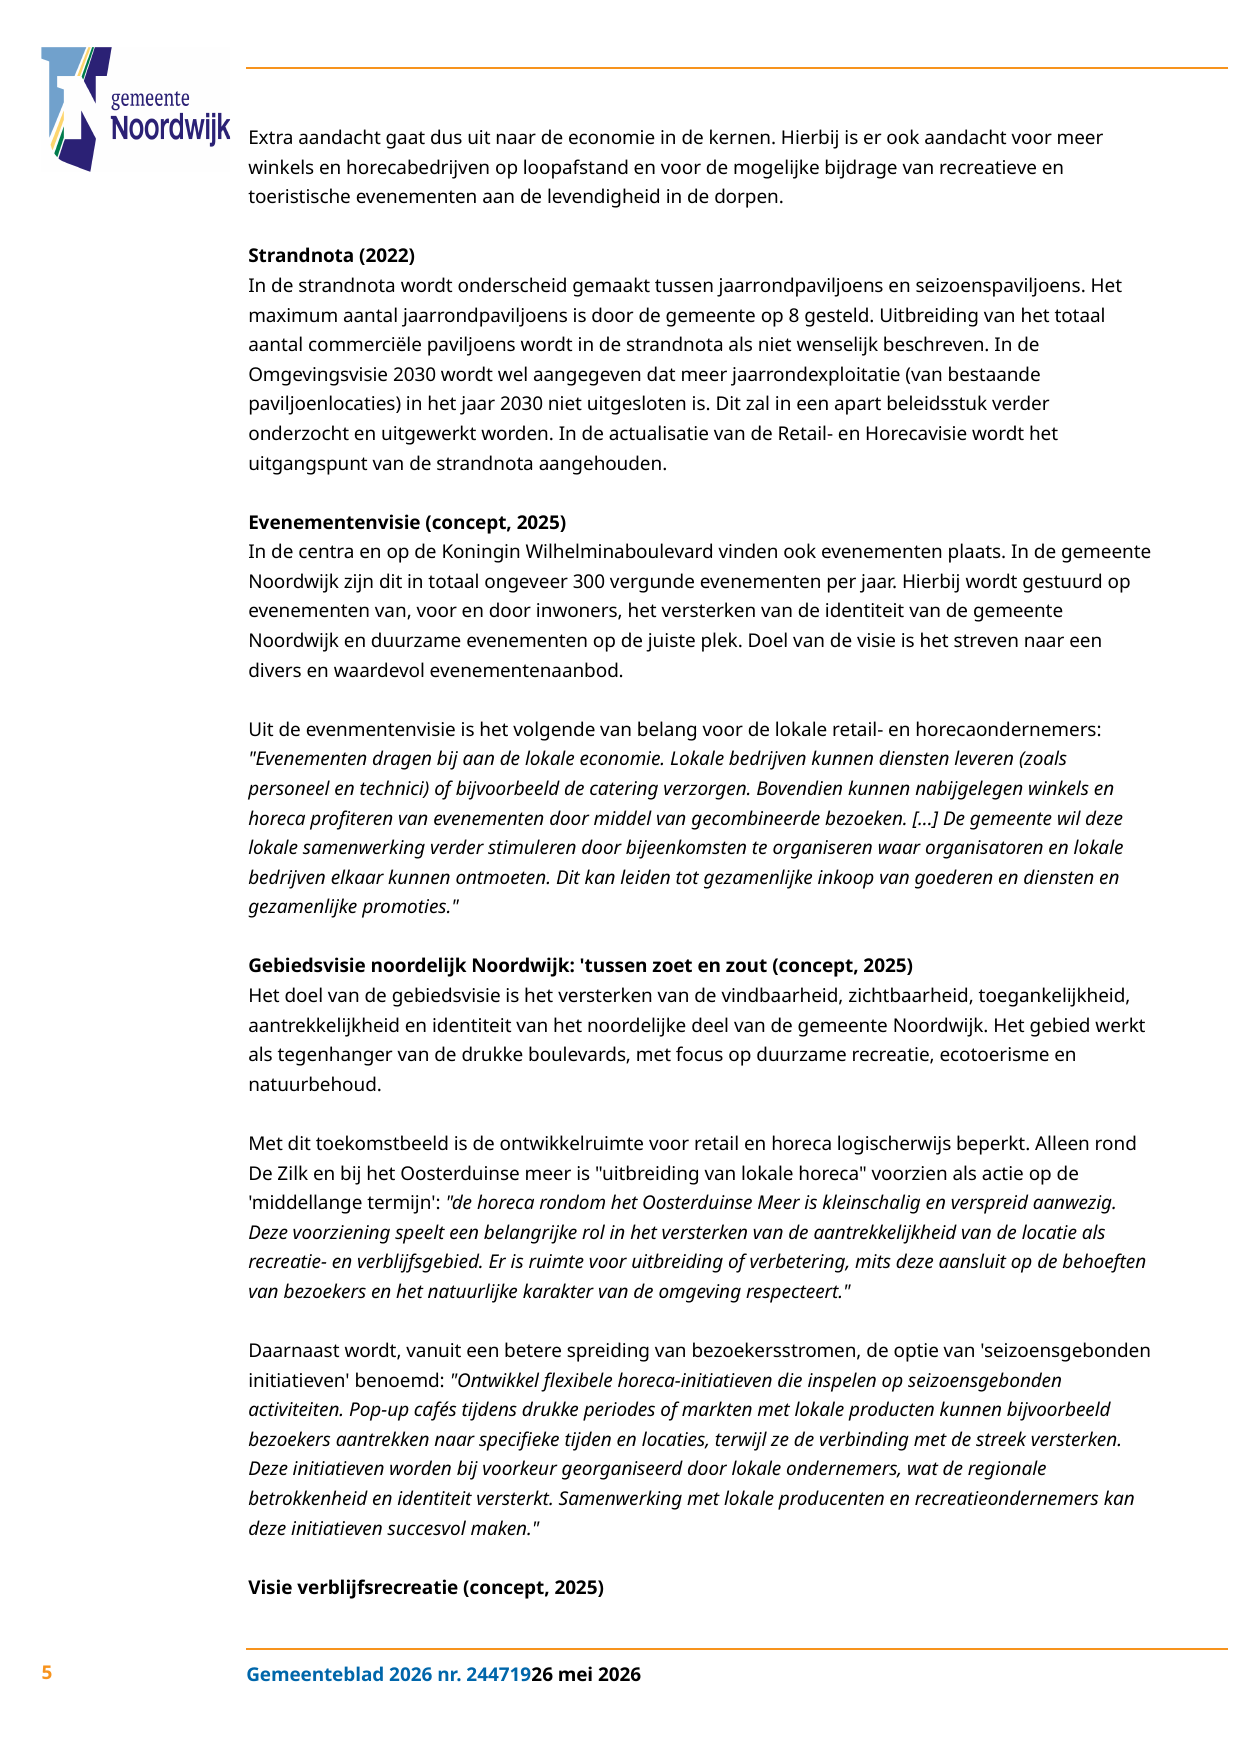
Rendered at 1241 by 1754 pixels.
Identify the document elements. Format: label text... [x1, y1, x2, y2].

text Visie verblijfsrecreatie (concept, 2025) [248, 1574, 1152, 1600]
text Extra aandacht gaat dus uit naar de economie in de kernen. Hierbij is er ook aandacht voor meer winkels en horecabedrijven op loopafstand en voor de mogelijke bijdrage van recreatieve en toeristische evenementen aan de levendigheid in de dorpen. [248, 124, 1152, 209]
text Met dit toekomstbeeld is de ontwikkelruimte voor retail en horeca logischerwijs beperkt. Alleen rond De Zilk en bij het Oosterduinse meer is "uitbreiding van lokale horeca" voorzien als actie op de 'middellange termijn': "de horeca rondom het Oosterduinse Meer is kleinschalig en verspreid aanwezig. Deze voorziening speelt een belangrijke rol in het versterken van de aantrekkelijkheid van de locatie als recreatie- en verblijfsgebied. Er is ruimte voor uitbreiding of verbetering, mits deze aansluit op de behoeften van bezoekers en het natuurlijke karakter van de omgeving respecteert." [248, 1130, 1152, 1304]
text Gebiedsvisie noordelijk Noordwijk: 'tussen zoet en zout (concept, 2025) [248, 953, 1152, 978]
text Het doel van de gebiedsvisie is het versterken van de vindbaarheid, zichtbaarheid, toegankelijkheid, aantrekkelijkheid en identiteit van het noordelijke deel van de gemeente Noordwijk. Het gebied werkt als tegenhanger van de drukke boulevards, met focus op duurzame recreatie, ecotoerisme en natuurbehoud. [248, 982, 1152, 1097]
text Evenementenvisie (concept, 2025) [248, 509, 1152, 535]
text Daarnaast wordt, vanuit een betere spreiding van bezoekersstromen, de optie van 'seizoensgebonden initiatieven' benoemd: "Ontwikkel flexibele horeca-initiatieven die inspelen op seizoensgebonden activiteiten. Pop-up cafés tijdens drukke periodes of markten met lokale producten kunnen bijvoorbeeld bezoekers aantrekken naar specifieke tijden en locaties, terwijl ze de verbinding met de streek versterken. Deze initiatieven worden bij voorkeur georganiseerd door lokale ondernemers, wat de regionale betrokkenheid en identiteit versterkt. Samenwerking met lokale producenten en recreatieondernemers kan deze initiatieven succesvol maken." [248, 1337, 1152, 1541]
picture [41, 47, 231, 172]
text Uit de evenmentenvisie is het volgende van belang voor de lokale retail- en horecaondernemers: "Evenementen dragen bij aan de lokale economie. Lokale bedrijven kunnen diensten leveren (zoals personeel en technici) of bijvoorbeeld de catering verzorgen. Bovendien kunnen nabijgelegen winkels en horeca profiteren van evenementen door middel van gecombineerde bezoeken. [...] De gemeente wil deze lokale samenwerking verder stimuleren door bijeenkomsten te organiseren waar organisatoren en lokale bedrijven elkaar kunnen ontmoeten. Dit kan leiden tot gezamenlijke inkoop van goederen en diensten en gezamenlijke promoties." [248, 716, 1152, 919]
text Strandnota (2022) [248, 243, 1152, 268]
text In de centra en op de Koningin Wilhelminaboulevard vinden ook evenementen plaats. In de gemeente Noordwijk zijn dit in totaal ongeveer 300 vergunde evenementen per jaar. Hierbij wordt gestuurd op evenementen van, voor en door inwoners, het versterken van de identiteit van de gemeente Noordwijk en duurzame evenementen op de juiste plek. Doel van de visie is het streven naar een divers en waardevol evenementenaanbod. [248, 538, 1152, 683]
text In de strandnota wordt onderscheid gemaakt tussen jaarrondpaviljoens en seizoenspaviljoens. Het maximum aantal jaarrondpaviljoens is door de gemeente op 8 gesteld. Uitbreiding van het totaal aantal commerciële paviljoens wordt in de strandnota als niet wenselijk beschreven. In de Omgevingsvisie 2030 wordt wel aangegeven dat meer jaarrondexploitatie (van bestaande paviljoenlocaties) in het jaar 2030 niet uitgesloten is. Dit zal in een apart beleidsstuk verder onderzocht en uitgewerkt worden. In de actualisatie van de Retail- en Horecavisie wordt het uitgangspunt van de strandnota aangehouden. [248, 272, 1152, 476]
